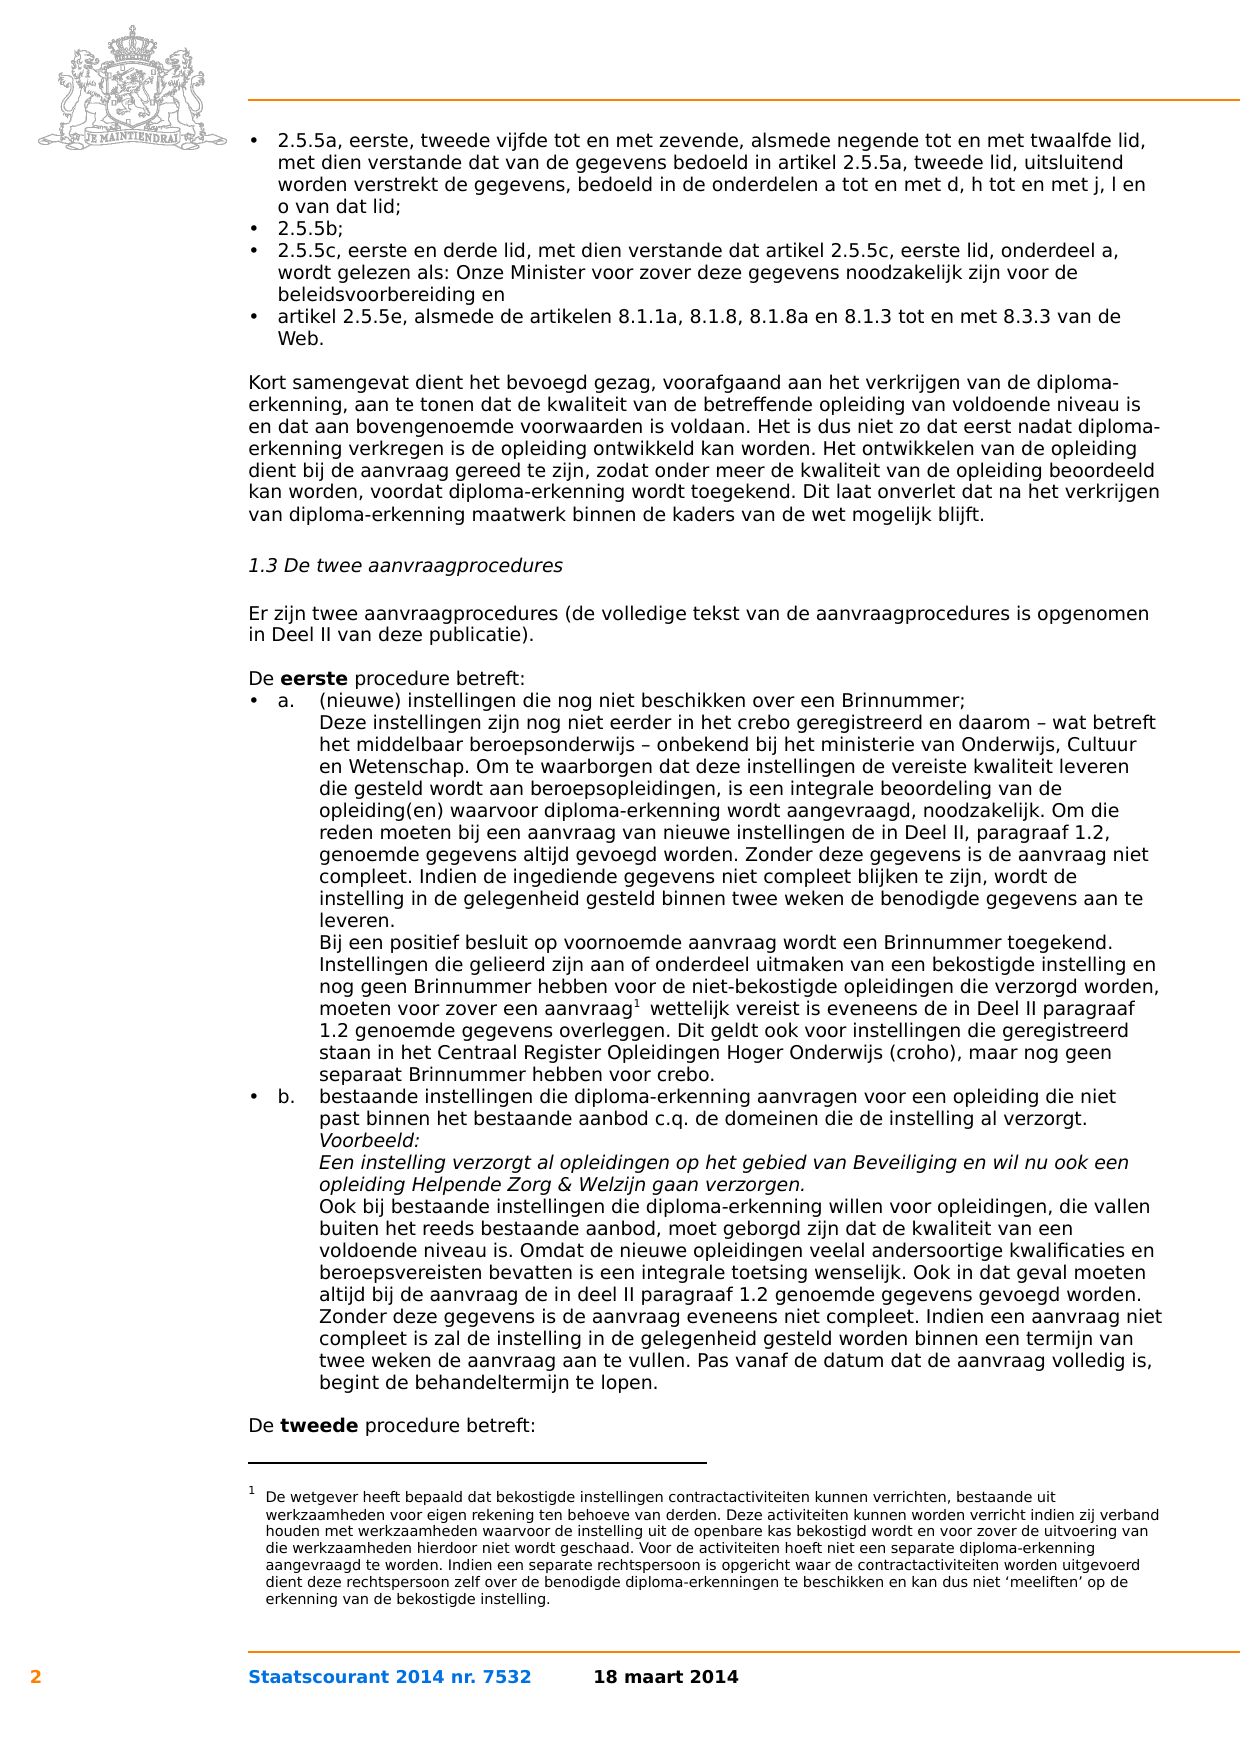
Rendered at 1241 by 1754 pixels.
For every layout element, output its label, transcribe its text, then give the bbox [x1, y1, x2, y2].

subtitle 1.3 De twee aanvraagprocedures [248, 555, 1163, 577]
text Kort samengevat dient het bevoegd gezag, voorafgaand aan het verkrijgen van de diploma-erkenning, aan te tonen dat de kwaliteit van de betreffende opleiding van voldoende niveau is en dat aan bovengenoemde voorwaarden is voldaan. Het is dus niet zo dat eerst nadat diploma-erkenning verkregen is de opleiding ontwikkeld kan worden. Het ontwikkelen van de opleiding dient bij de aanvraag gereed te zijn, zodat onder meer de kwaliteit van de opleiding beoordeeld kan worden, voordat diploma-erkenning wordt toegekend. Dit laat onverlet dat na het verkrijgen van diploma-erkenning maatwerk binnen de kaders van de wet mogelijk blijft. [248, 372, 1163, 525]
text Voorbeeld: [319, 1130, 1163, 1152]
text • 2.5.5c, eerste en derde lid, met dien verstande dat artikel 2.5.5c, eerste lid, onderdeel a, wordt gelezen als: Onze Minister voor zover deze gegevens noodzakelijk zijn voor de beleidsvoorbereiding en [248, 240, 1163, 306]
text De eerste procedure betreft: [248, 668, 1163, 690]
text • 2.5.5a, eerste, tweede vijfde tot en met zevende, alsmede negende tot en met twaalfde lid, met dien verstande dat van de gegevens bedoeld in artikel 2.5.5a, tweede lid, uitsluitend worden verstrekt de gegevens, bedoeld in de onderdelen a tot en met d, h tot en met j, l en o van dat lid; [248, 130, 1163, 218]
picture [38, 25, 227, 150]
text De tweede procedure betreft: [248, 1415, 1163, 1437]
text Bij een positief besluit op voornoemde aanvraag wordt een Brinnummer toegekend. [319, 932, 1163, 954]
text Instellingen die gelieerd zijn aan of onderdeel uitmaken van een bekostigde instelling en nog geen Brinnummer hebben voor de niet-bekostigde opleidingen die verzorgd worden, moeten voor zover een aanvraag wettelijk vereist is eveneens de in Deel II paragraaf 1.2 genoemde gegevens overleggen. Dit geldt ook voor instellingen die geregistreerd staan in het Centraal Register Opleidingen Hoger Onderwijs (croho), maar nog geen separaat Brinnummer hebben voor crebo. [319, 954, 1163, 1086]
text Een instelling verzorgt al opleidingen op het gebied van Beveiliging en wil nu ook een opleiding Helpende Zorg & Welzijn gaan verzorgen. [319, 1152, 1163, 1196]
text • a. (nieuwe) instellingen die nog niet beschikken over een Brinnummer; [248, 690, 1163, 712]
text De wetgever heeft bepaald dat bekostigde instellingen contractactiviteiten kunnen verrichten, bestaande uit werkzaamheden voor eigen rekening ten behoeve van derden. Deze activiteiten kunnen worden verricht indien zij verband houden met werkzaamheden waarvoor de instelling uit de openbare kas bekostigd wordt en voor zover de uitvoering van die werkzaamheden hierdoor niet wordt geschaad. Voor de activiteiten hoeft niet een separate diploma-erkenning aangevraagd te worden. Indien een separate rechtspersoon is opgericht waar de contractactiviteiten worden uitgevoerd dient deze rechtspersoon zelf over de benodigde diploma-erkenningen te beschikken en kan dus niet ‘meeliften’ op de erkenning van de bekostigde instelling. [248, 1484, 1163, 1608]
text • artikel 2.5.5e, alsmede de artikelen 8.1.1a, 8.1.8, 8.1.8a en 8.1.3 tot en met 8.3.3 van de Web. [248, 306, 1163, 350]
text Er zijn twee aanvraagprocedures (de volledige tekst van de aanvraagprocedures is opgenomen in Deel II van deze publicatie). [248, 602, 1163, 646]
text Deze instellingen zijn nog niet eerder in het crebo geregistreerd en daarom – wat betreft het middelbaar beroepsonderwijs – onbekend bij het ministerie van Onderwijs, Cultuur en Wetenschap. Om te waarborgen dat deze instellingen de vereiste kwaliteit leveren die gesteld wordt aan beroepsopleidingen, is een integrale beoordeling van de opleiding(en) waarvoor diploma-erkenning wordt aangevraagd, noodzakelijk. Om die reden moeten bij een aanvraag van nieuwe instellingen de in Deel II, paragraaf 1.2, genoemde gegevens altijd gevoegd worden. Zonder deze gegevens is de aanvraag niet compleet. Indien de ingediende gegevens niet compleet blijken te zijn, wordt de instelling in de gelegenheid gesteld binnen twee weken de benodigde gegevens aan te leveren. [319, 712, 1163, 932]
text • b. bestaande instellingen die diploma-erkenning aanvragen voor een opleiding die niet past binnen het bestaande aanbod c.q. de domeinen die de instelling al verzorgt. [248, 1086, 1163, 1130]
text Ook bij bestaande instellingen die diploma-erkenning willen voor opleidingen, die vallen buiten het reeds bestaande aanbod, moet geborgd zijn dat de kwaliteit van een voldoende niveau is. Omdat de nieuwe opleidingen veelal andersoortige kwalificaties en beroepsvereisten bevatten is een integrale toetsing wenselijk. Ook in dat geval moeten altijd bij de aanvraag de in deel II paragraaf 1.2 genoemde gegevens gevoegd worden. Zonder deze gegevens is de aanvraag eveneens niet compleet. Indien een aanvraag niet compleet is zal de instelling in de gelegenheid gesteld worden binnen een termijn van twee weken de aanvraag aan te vullen. Pas vanaf de datum dat de aanvraag volledig is, begint de behandeltermijn te lopen. [319, 1196, 1163, 1393]
text • 2.5.5b; [248, 218, 1163, 240]
